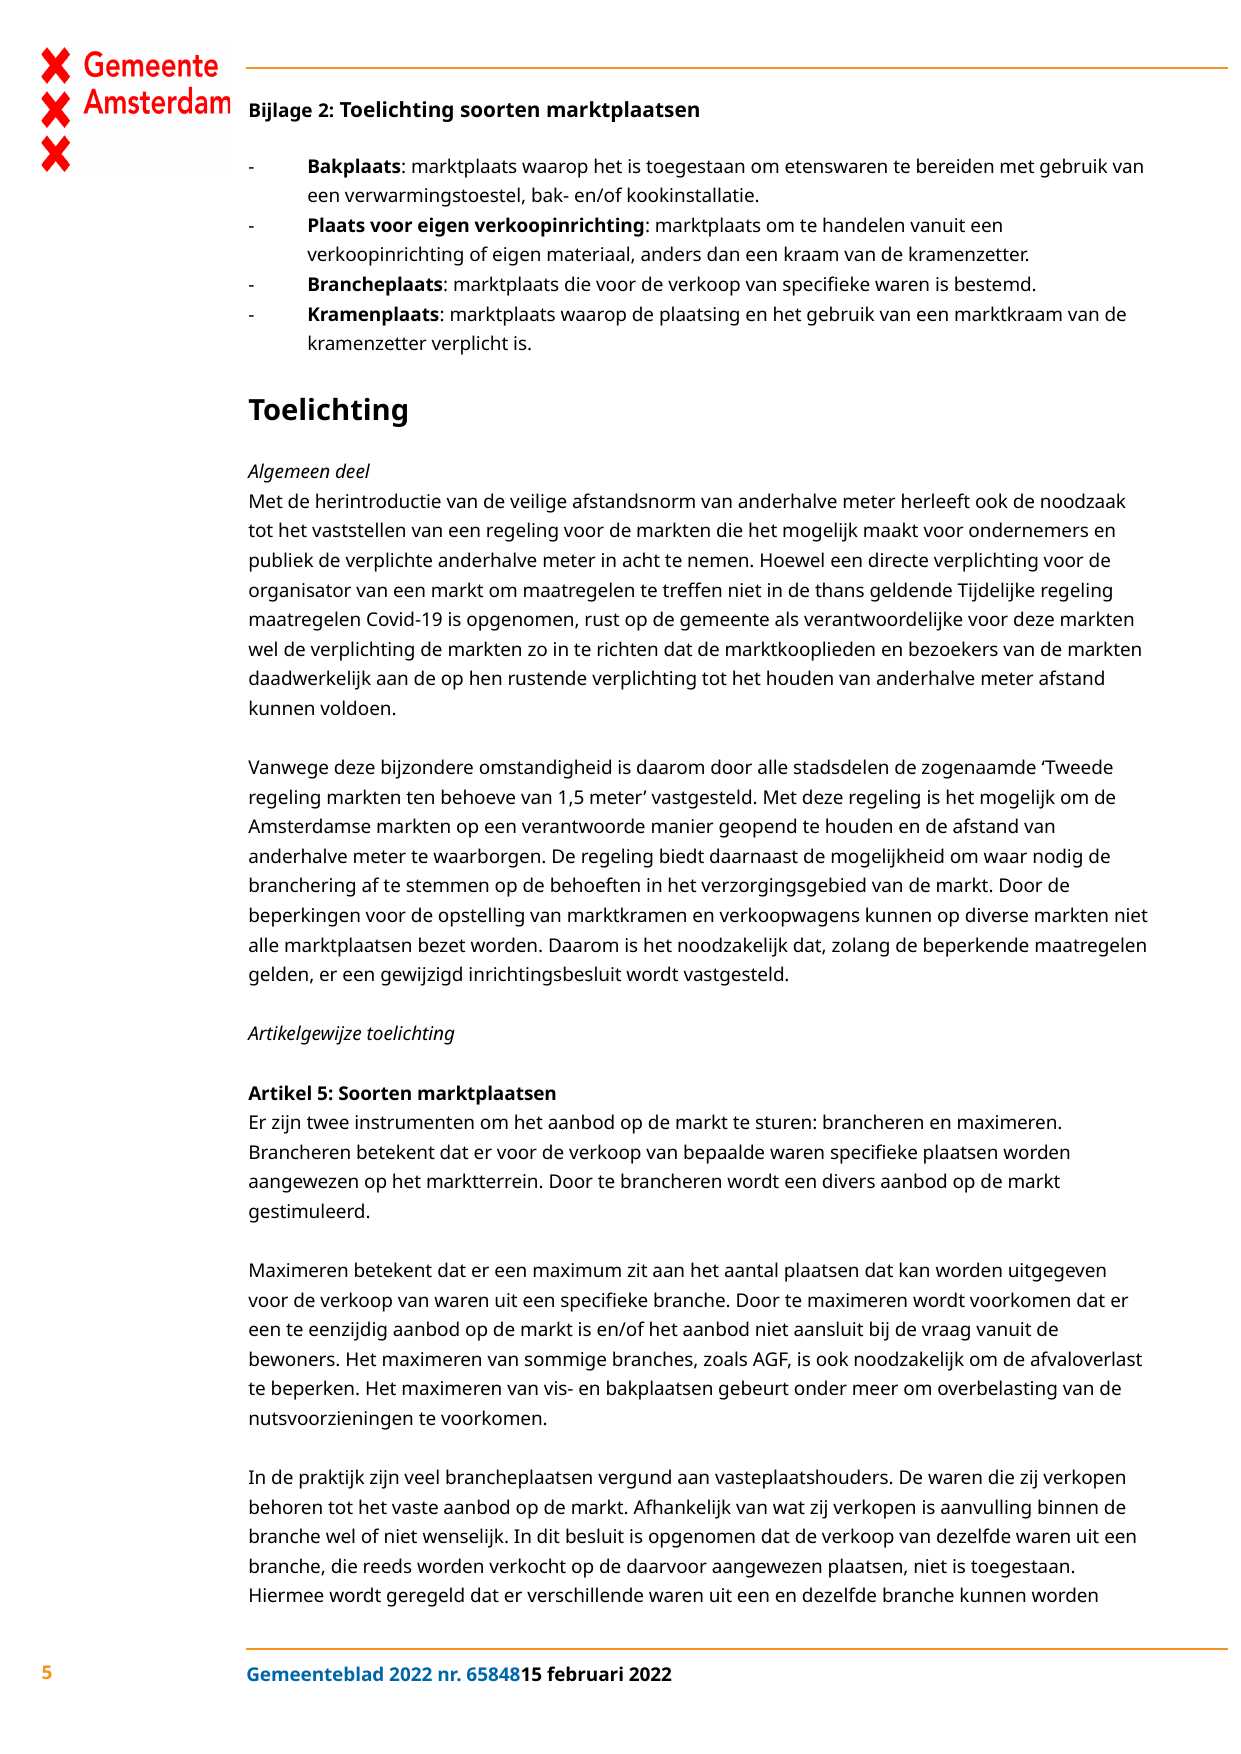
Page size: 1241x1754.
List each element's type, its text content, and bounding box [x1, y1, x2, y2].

list Plaats voor eigen verkoopinrichting: marktplaats om te handelen vanuit een verkoopinrichting of eigen materiaal, anders dan een kraam van de kramenzetter. [248, 212, 1152, 267]
text Maximeren betekent dat er een maximum zit aan het aantal plaatsen dat kan worden uitgegeven voor de verkoop van waren uit een specifieke branche. Door te maximeren wordt voorkomen dat er een te eenzijdig aanbod op de markt is en/of het aanbod niet aansluit bij de vraag vanuit de bewoners. Het maximeren van sommige branches, zoals AGF, is ook noodzakelijk om de afvaloverlast te beperken. Het maximeren van vis- en bakplaatsen gebeurt onder meer om overbelasting van de nutsvoorzieningen te voorkomen. [248, 1257, 1152, 1431]
text Toelichting [248, 389, 1152, 429]
text Artikelgewijze toelichting [248, 1021, 1152, 1046]
list Brancheplaats: marktplaats die voor de verkoop van specifieke waren is bestemd. [248, 271, 1152, 297]
text Er zijn twee instrumenten om het aanbod op de markt te sturen: brancheren en maximeren. [248, 1109, 1152, 1135]
list Kramenplaats: marktplaats waarop de plaatsing en het gebruik van een marktkraam van de kramenzetter verplicht is. [248, 301, 1152, 356]
text Artikel 5: Soorten marktplaatsen [248, 1080, 1152, 1105]
text In de praktijk zijn veel brancheplaatsen vergund aan vasteplaatshouders. De waren die zij verkopen behoren tot het vaste aanbod op de markt. Afhankelijk van wat zij verkopen is aanvulling binnen de branche wel of niet wenselijk. In dit besluit is opgenomen dat de verkoop van dezelfde waren uit een branche, die reeds worden verkocht op de daarvoor aangewezen plaatsen, niet is toegestaan. Hiermee wordt geregeld dat er verschillende waren uit een en dezelfde branche kunnen worden [248, 1464, 1152, 1608]
text Met de herintroductie van de veilige afstandsnorm van anderhalve meter herleeft ook de noodzaak tot het vaststellen van een regeling voor de markten die het mogelijk maakt voor ondernemers en publiek de verplichte anderhalve meter in acht te nemen. Hoewel een directe verplichting voor de organisator van een markt om maatregelen te treffen niet in de thans geldende Tijdelijke regeling maatregelen Covid-19 is opgenomen, rust op de gemeente als verantwoordelijke voor deze markten wel de verplichting de markten zo in te richten dat de marktkooplieden en bezoekers van de markten daadwerkelijk aan de op hen rustende verplichting tot het houden van anderhalve meter afstand kunnen voldoen. [248, 488, 1152, 721]
list Bakplaats: marktplaats waarop het is toegestaan om etenswaren te bereiden met gebruik van een verwarmingstoestel, bak- en/of kookinstallatie. [248, 153, 1152, 208]
text Algemeen deel [248, 458, 1152, 484]
text Vanwege deze bijzondere omstandigheid is daarom door alle stadsdelen de zogenaamde ‘Tweede regeling markten ten behoeve van 1,5 meter’ vastgesteld. Met deze regeling is het mogelijk om de Amsterdamse markten op een verantwoorde manier geopend te houden en de afstand van anderhalve meter te waarborgen. De regeling biedt daarnaast de mogelijkheid om waar nodig de branchering af te stemmen op de behoeften in het verzorgingsgebied van de markt. Door de beperkingen voor de opstelling van marktkramen en verkoopwagens kunnen op diverse markten niet alle marktplaatsen bezet worden. Daarom is het noodzakelijk dat, zolang de beperkende maatregelen gelden, er een gewijzigd inrichtingsbesluit wordt vastgesteld. [248, 754, 1152, 987]
text Brancheren betekent dat er voor de verkoop van bepaalde waren specifieke plaatsen worden aangewezen op het marktterrein. Door te brancheren wordt een divers aanbod op de markt gestimuleerd. [248, 1139, 1152, 1224]
text Bijlage 2: Toelichting soorten marktplaatsen [248, 95, 1152, 123]
picture [41, 47, 231, 172]
